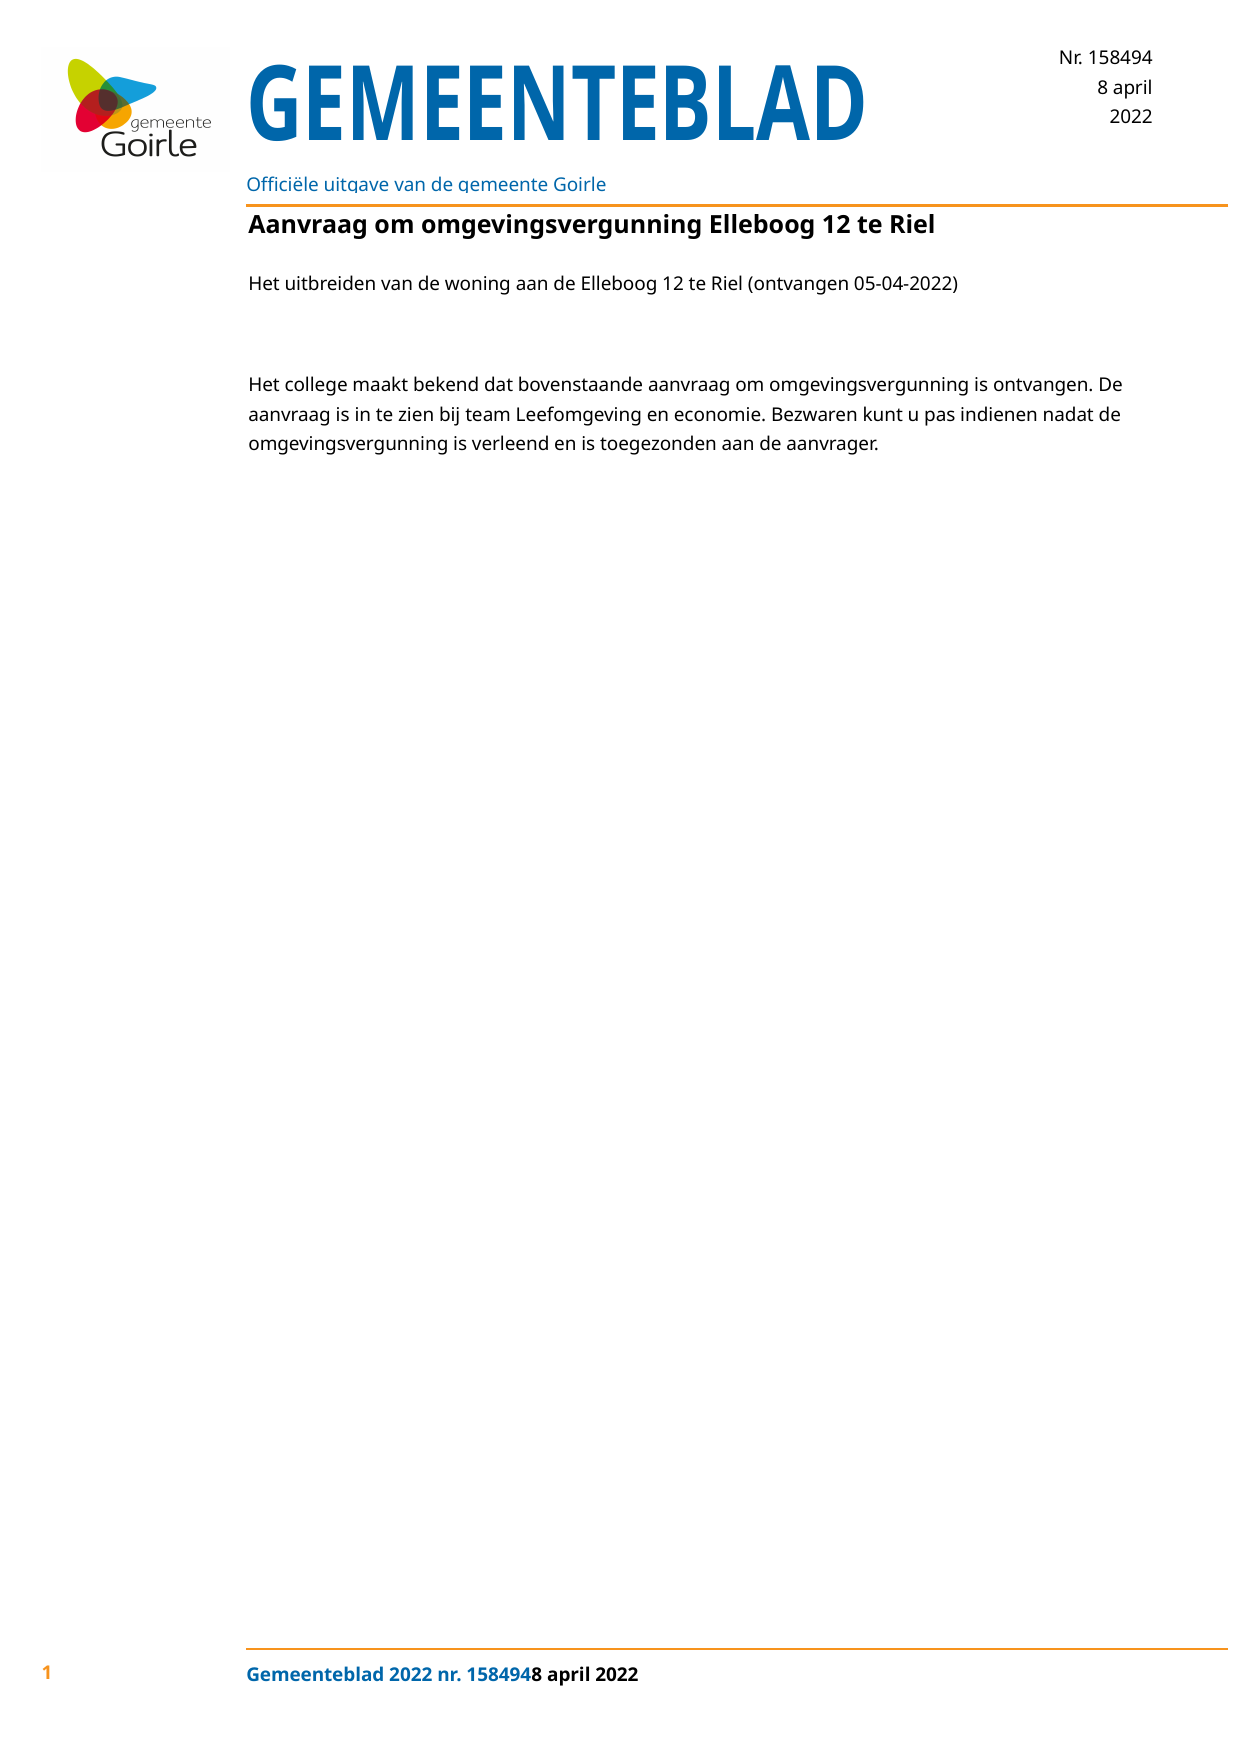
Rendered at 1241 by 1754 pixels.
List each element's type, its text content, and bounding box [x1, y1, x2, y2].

text Het college maakt bekend dat bovenstaande aanvraag om omgevingsvergunning is ontvangen. De aanvraag is in te zien bij team Leefomgeving en economie. Bezwaren kunt u pas indienen nadat de omgevingsvergunning is verleend en is toegezonden aan de aanvrager. [248, 371, 1152, 456]
picture [41, 47, 231, 172]
text Aanvraag om omgevingsvergunning Elleboog 12 te Riel [248, 207, 1152, 241]
text Het uitbreiden van de woning aan de Elleboog 12 te Riel (ontvangen 05-04-2022) [248, 270, 1152, 296]
